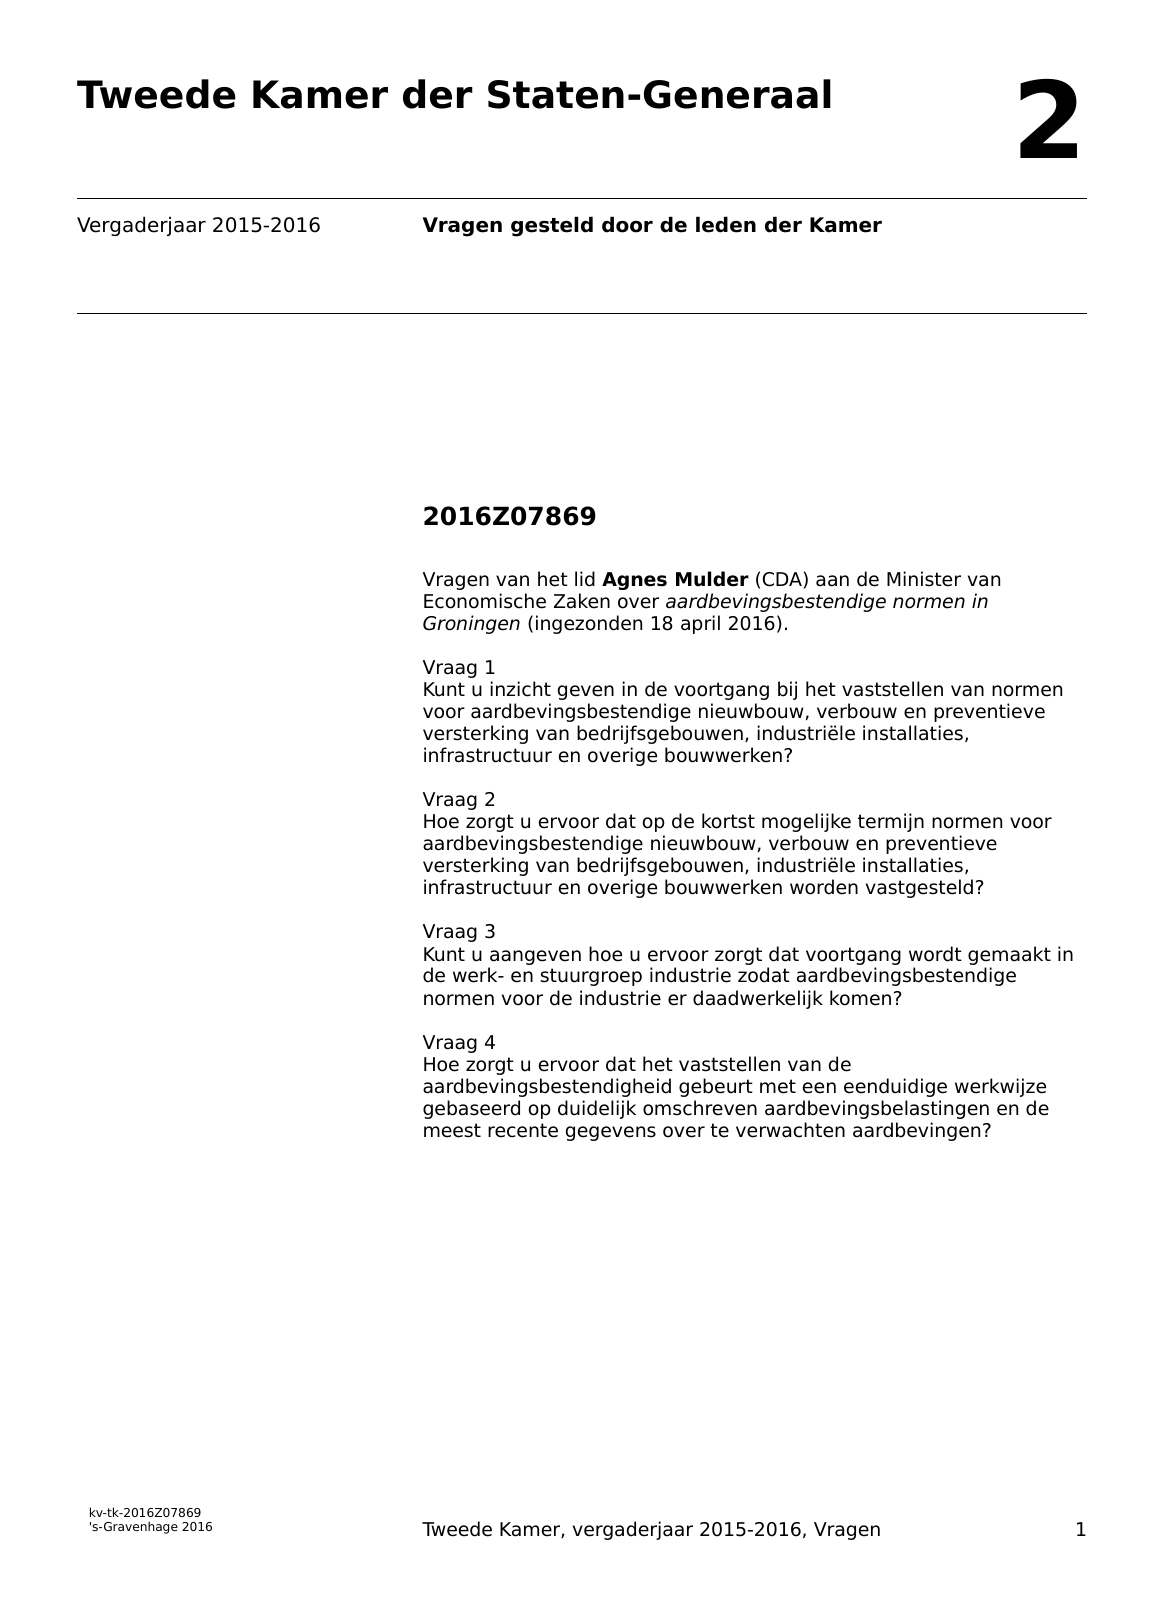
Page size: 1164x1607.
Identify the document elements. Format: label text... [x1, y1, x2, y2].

text 2016Z07869 [422, 502, 1087, 531]
table_header Tweede Kamer der Staten-Generaal [77, 59, 886, 198]
text Vraag 4 [422, 1032, 1087, 1053]
text 's-Gravenhage 2016 [88, 1520, 323, 1534]
text Vraag 1 [422, 657, 1087, 679]
text Hoe zorgt u ervoor dat het vaststellen van de aardbevingsbestendigheid gebeurt met een eenduidige werkwijze gebaseerd op duidelijk omschreven aardbevingsbelastingen en de meest recente gegevens over te verwachten aardbevingen? [422, 1053, 1087, 1141]
text Kunt u inzicht geven in de voortgang bij het vaststellen van normen voor aardbevingsbestendige nieuwbouw, verbouw en preventieve versterking van bedrijfsgebouwen, industriële installaties, infrastructuur en overige bouwwerken? [422, 679, 1087, 767]
text Vragen van het lid Agnes Mulder (CDA) aan de Minister van Economische Zaken over aardbevingsbestendige normen in Groningen (ingezonden 18 april 2016). [422, 569, 1087, 635]
text kv-tk-2016Z07869 [88, 1506, 323, 1520]
table_header 2 [886, 59, 1087, 198]
text Kunt u aangeven hoe u ervoor zorgt dat voortgang wordt gemaakt in de werk- en stuurgroep industrie zodat aardbevingsbestendige normen voor de industrie er daadwerkelijk komen? [422, 943, 1087, 1009]
text Vraag 3 [422, 921, 1087, 943]
table_cell Vragen gesteld door de leden der Kamer [422, 199, 1087, 313]
text Vraag 2 [422, 789, 1087, 811]
text Hoe zorgt u ervoor dat op de kortst mogelijke termijn normen voor aardbevingsbestendige nieuwbouw, verbouw en preventieve versterking van bedrijfsgebouwen, industriële installaties, infrastructuur en overige bouwwerken worden vastgesteld? [422, 811, 1087, 899]
table_cell Vergaderjaar 2015-2016 [77, 199, 422, 313]
